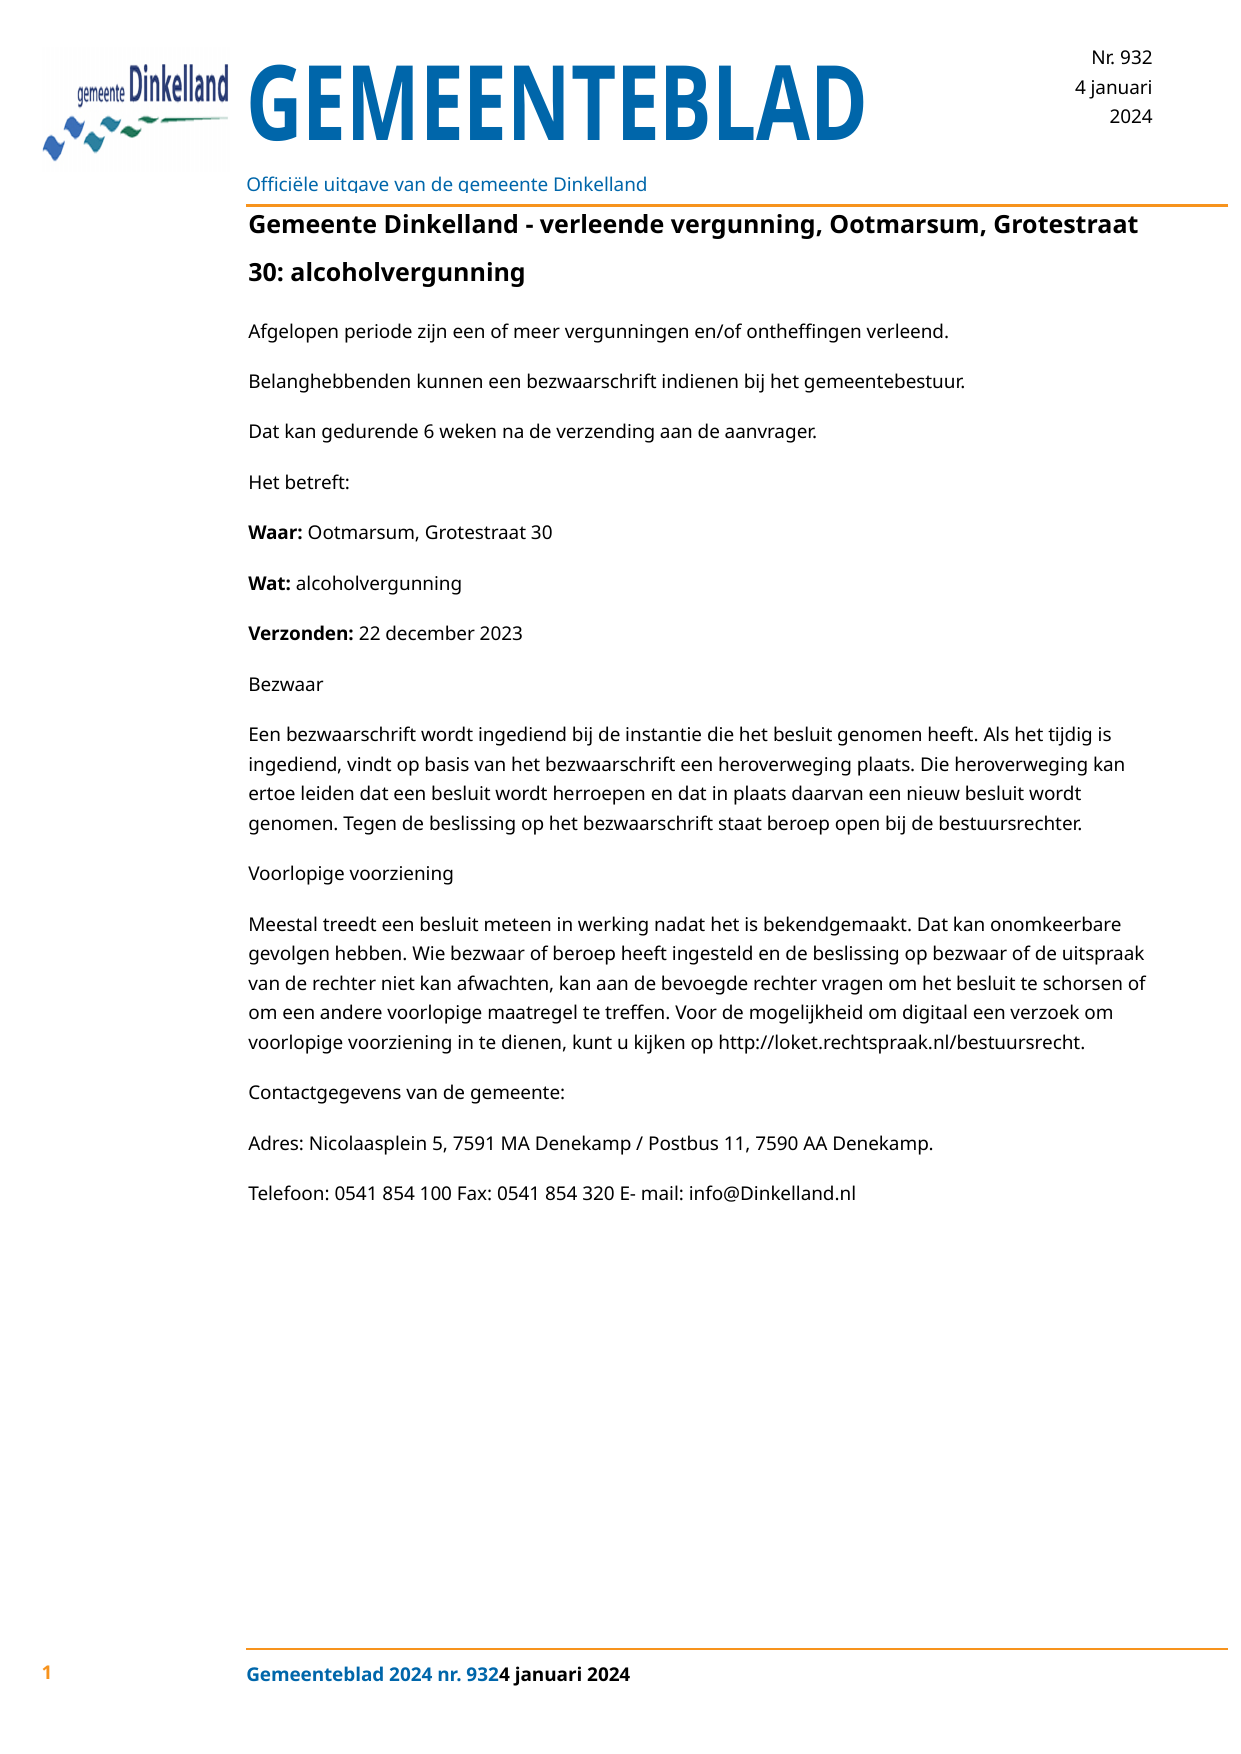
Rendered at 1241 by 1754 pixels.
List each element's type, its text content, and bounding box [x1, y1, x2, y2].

text Bezwaar [248, 671, 1152, 697]
text Een bezwaarschrift wordt ingediend bij de instantie die het besluit genomen heeft. Als het tijdig is ingediend, vindt op basis van het bezwaarschrift een heroverweging plaats. Die heroverweging kan ertoe leiden dat een besluit wordt herroepen en dat in plaats daarvan een nieuw besluit wordt genomen. Tegen de beslissing op het bezwaarschrift staat beroep open bij de bestuursrechter. [248, 721, 1152, 836]
text Afgelopen periode zijn een of meer vergunningen en/of ontheffingen verleend. [248, 318, 1152, 344]
text Voorlopige voorziening [248, 860, 1152, 886]
text Belanghebbenden kunnen een bezwaarschrift indienen bij het gemeentebestuur. [248, 368, 1152, 394]
text Adres: Nicolaasplein 5, 7591 MA Denekamp / Postbus 11, 7590 AA Denekamp. [248, 1130, 1152, 1156]
text Verzonden: 22 december 2023 [248, 620, 1152, 646]
text Wat: alcoholvergunning [248, 570, 1152, 596]
text Telefoon: 0541 854 100 Fax: 0541 854 320 E- mail: info@Dinkelland.nl [248, 1180, 1152, 1206]
text Waar: Ootmarsum, Grotestraat 30 [248, 519, 1152, 545]
text Contactgegevens van de gemeente: [248, 1079, 1152, 1105]
picture [41, 47, 231, 172]
text Het betreft: [248, 469, 1152, 495]
text Gemeente Dinkelland - verleende vergunning, Ootmarsum, Grotestraat 30: alcoholvergunning [248, 207, 1152, 288]
text Dat kan gedurende 6 weken na de verzending aan de aanvrager. [248, 419, 1152, 444]
text Meestal treedt een besluit meteen in werking nadat het is bekendgemaakt. Dat kan onomkeerbare gevolgen hebben. Wie bezwaar of beroep heeft ingesteld en de beslissing op bezwaar of de uitspraak van de rechter niet kan afwachten, kan aan de bevoegde rechter vragen om het besluit te schorsen of om een andere voorlopige maatregel te treffen. Voor de mogelijkheid om digitaal een verzoek om voorlopige voorziening in te dienen, kunt u kijken op http://loket.rechtspraak.nl/bestuursrecht. [248, 911, 1152, 1055]
